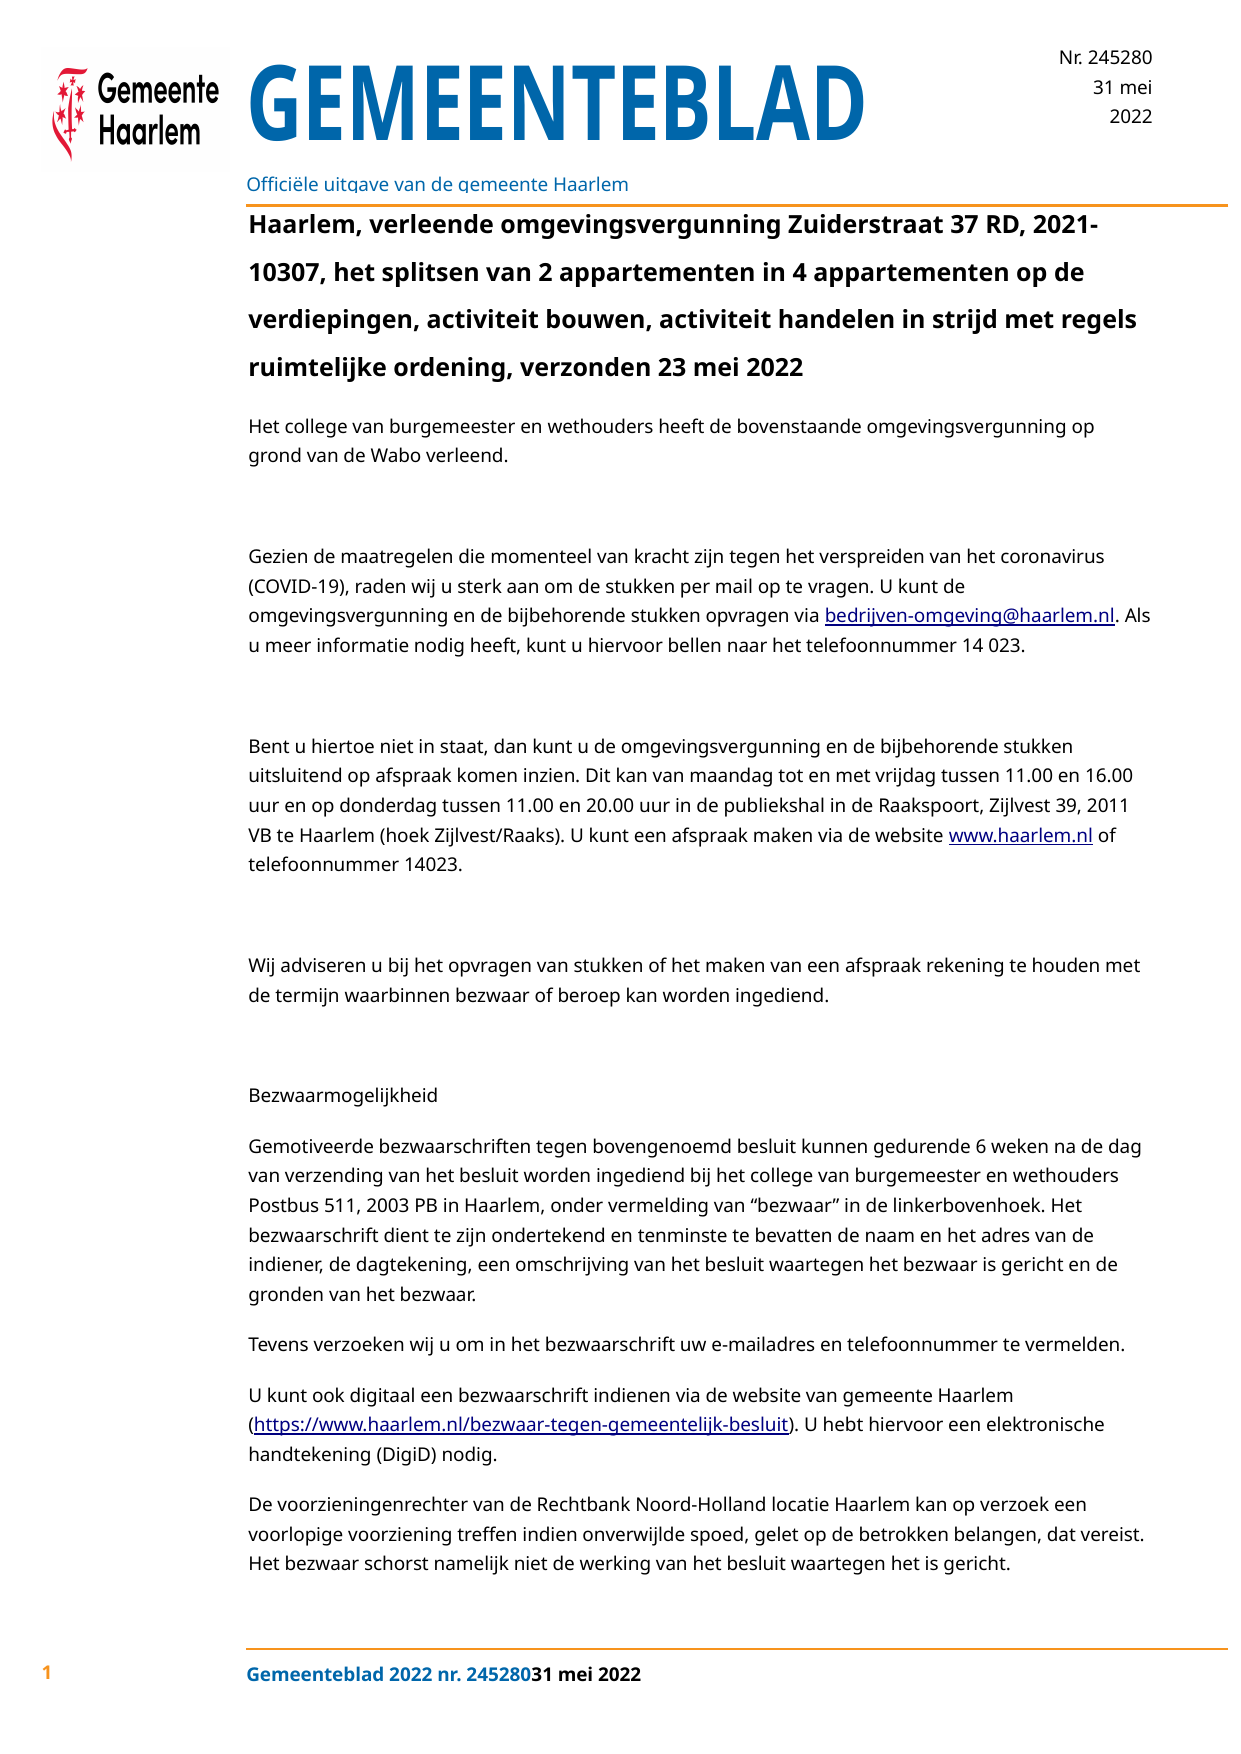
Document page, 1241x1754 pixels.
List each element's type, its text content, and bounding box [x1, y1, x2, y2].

text Haarlem, verleende omgevingsvergunning Zuiderstraat 37 RD, 2021-10307, het splitsen van 2 appartementen in 4 appartementen op de verdiepingen, activiteit bouwen, activiteit handelen in strijd met regels ruimtelijke ordening, verzonden 23 mei 2022 [248, 207, 1152, 384]
text De voorzieningenrechter van de Rechtbank Noord-Holland locatie Haarlem kan op verzoek een voorlopige voorziening treffen indien onverwijlde spoed, gelet op de betrokken belangen, dat vereist. Het bezwaar schorst namelijk niet de werking van het besluit waartegen het is gericht. [248, 1491, 1152, 1576]
text Bezwaarmogelijkheid [248, 1083, 1152, 1108]
text Gemotiveerde bezwaarschriften tegen bovengenoemd besluit kunnen gedurende 6 weken na de dag van verzending van het besluit worden ingediend bij het college van burgemeester en wethouders Postbus 511, 2003 PB in Haarlem, onder vermelding van “bezwaar” in de linkerbovenhoek. Het bezwaarschrift dient te zijn ondertekend en tenminste te bevatten de naam en het adres van de indiener, de dagtekening, een omschrijving van het besluit waartegen het bezwaar is gericht en de gronden van het bezwaar. [248, 1133, 1152, 1307]
text Tevens verzoeken wij u om in het bezwaarschrift uw e-mailadres en telefoonnummer te vermelden. [248, 1331, 1152, 1357]
picture [41, 47, 231, 172]
text Wij adviseren u bij het opvragen van stukken of het maken van een afspraak rekening te houden met de termijn waarbinnen bezwaar of beroep kan worden ingediend. [248, 952, 1152, 1008]
text Het college van burgemeester en wethouders heeft de bovenstaande omgevingsvergunning op grond van de Wabo verleend. [248, 413, 1152, 468]
text U kunt ook digitaal een bezwaarschrift indienen via de website van gemeente Haarlem (https://www.haarlem.nl/bezwaar-tegen-gemeentelijk-besluit). U hebt hiervoor een elektronische handtekening (DigiD) nodig. [248, 1382, 1152, 1467]
text Bent u hiertoe niet in staat, dan kunt u de omgevingsvergunning en de bijbehorende stukken uitsluitend op afspraak komen inzien. Dit kan van maandag tot en met vrijdag tussen 11.00 en 16.00 uur en op donderdag tussen 11.00 en 20.00 uur in de publiekshal in de Raakspoort, Zijlvest 39, 2011 VB te Haarlem (hoek Zijlvest/Raaks). U kunt een afspraak maken via de website www.haarlem.nl of telefoonnummer 14023. [248, 733, 1152, 877]
text Gezien de maatregelen die momenteel van kracht zijn tegen het verspreiden van het coronavirus (COVID-19), raden wij u sterk aan om de stukken per mail op te vragen. U kunt de omgevingsvergunning en de bijbehorende stukken opvragen via bedrijven-omgeving@haarlem.nl. Als u meer informatie nodig heeft, kunt u hiervoor bellen naar het telefoonnummer 14 023. [248, 543, 1152, 658]
